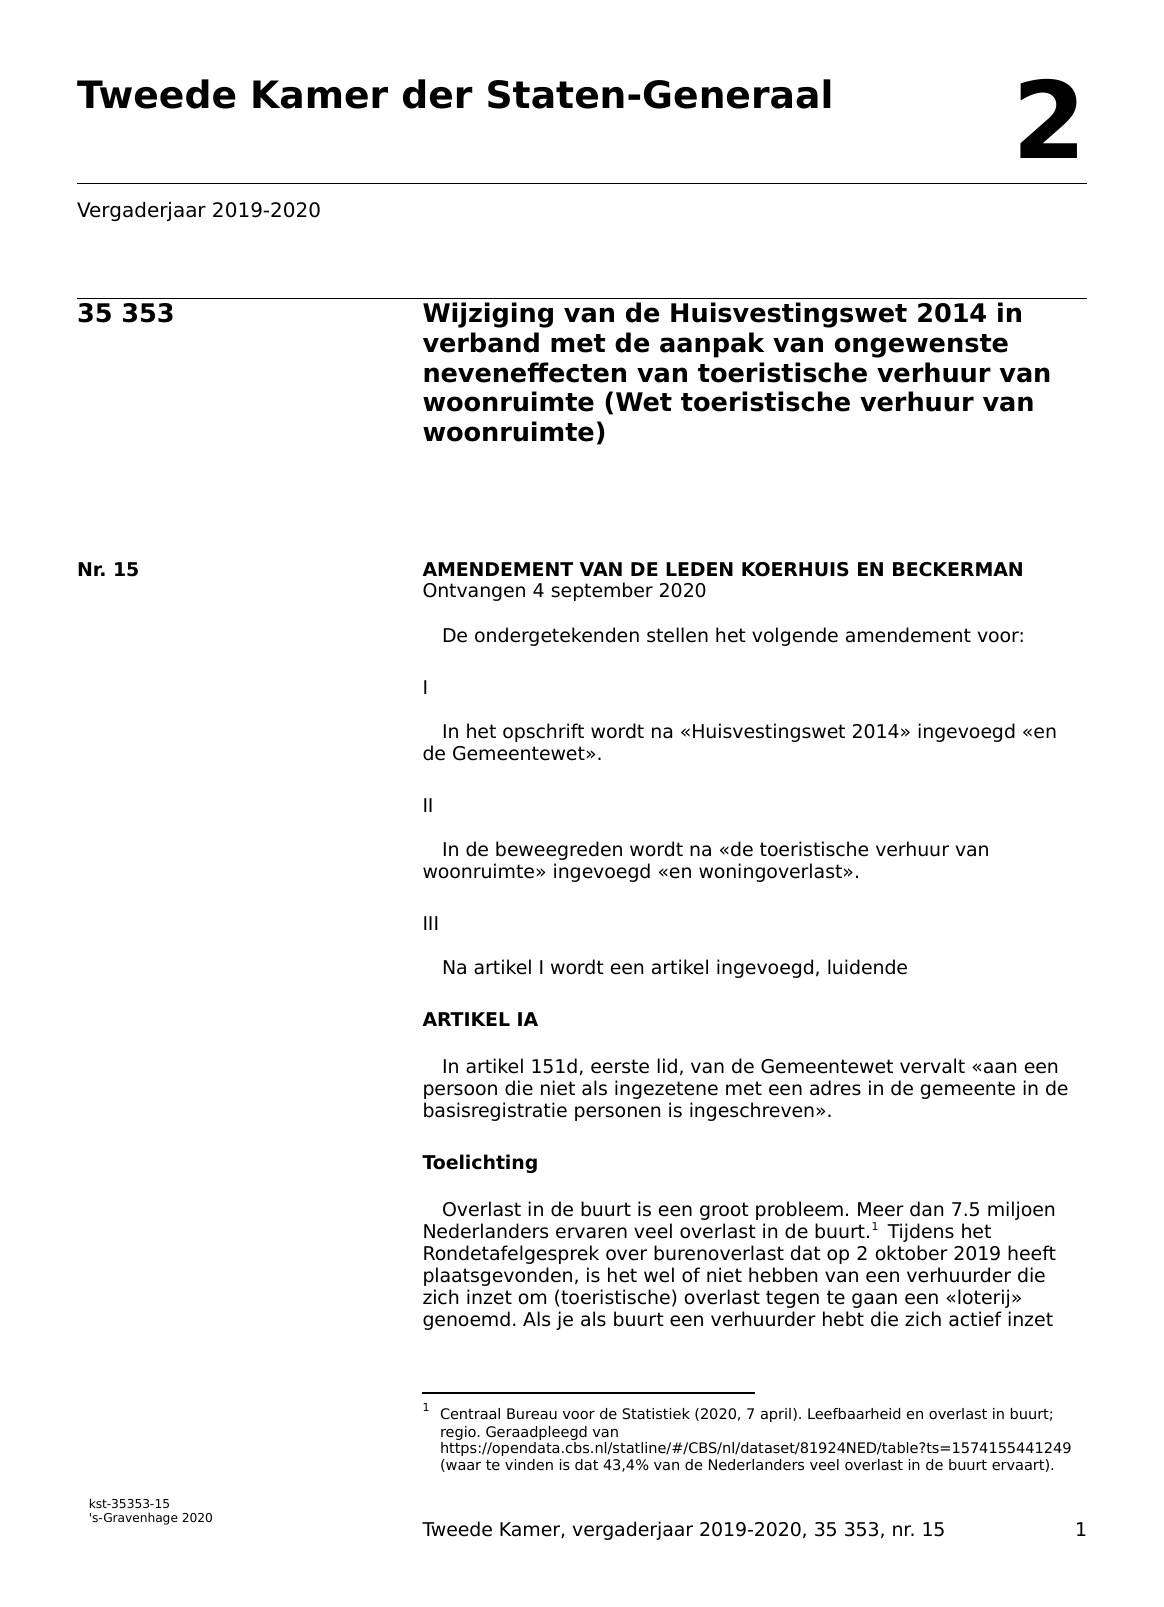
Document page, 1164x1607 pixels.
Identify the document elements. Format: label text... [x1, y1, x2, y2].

text 's-Gravenhage 2020 [88, 1511, 323, 1525]
text In het opschrift wordt na «Huisvestingswet 2014» ingevoegd «en de Gemeentewet». [422, 721, 1087, 765]
subtitle Nr. 15 AMENDEMENT VAN DE LEDEN KOERHUIS EN BECKERMAN [77, 558, 1087, 580]
text Ontvangen 4 september 2020 [422, 580, 1087, 602]
table_header 2 [886, 59, 1087, 183]
text In de beweegreden wordt na «de toeristische verhuur van woonruimte» ingevoegd «en woningoverlast». [422, 839, 1087, 883]
table_cell Vergaderjaar 2019-2020 [77, 184, 1087, 298]
text In artikel 151d, eerste lid, van de Gemeentewet vervalt «aan een persoon die niet als ingezetene met een adres in de gemeente in de basisregistratie personen is ingeschreven». [422, 1056, 1087, 1122]
text De ondergetekenden stellen het volgende amendement voor: [422, 624, 1087, 647]
text kst-35353-15 [88, 1497, 323, 1511]
text Na artikel I wordt een artikel ingevoegd, luidende [422, 957, 1087, 979]
subtitle Toelichting [422, 1152, 1087, 1174]
subtitle III [422, 913, 1087, 935]
subtitle 35 353 Wijziging van de Huisvestingswet 2014 in verband met de aanpak van ongewenste neveneffecten van toeristische verhuur van woonruimte (Wet toeristische verhuur van woonruimte) [77, 299, 1087, 447]
text Centraal Bureau voor de Statistiek (2020, 7 april). Leefbaarheid en overlast in buurt; regio. Geraadpleegd van https://opendata.cbs.nl/statline/#/CBS/nl/dataset/81924NED/table?ts=1574155441249 (waar te vinden is dat 43,4% van de Nederlanders veel overlast in de buurt ervaart). [422, 1402, 1087, 1474]
subtitle I [422, 677, 1087, 698]
subtitle ARTIKEL IA [422, 1009, 1087, 1031]
table_header Tweede Kamer der Staten-Generaal [77, 59, 886, 183]
subtitle II [422, 795, 1087, 817]
text Overlast in de buurt is een groot probleem. Meer dan 7.5 miljoen Nederlanders ervaren veel overlast in de buurt. Tijdens het Rondetafelgesprek over burenoverlast dat op 2 oktober 2019 heeft plaatsgevonden, is het wel of niet hebben van een verhuurder die zich inzet om (toeristische) overlast tegen te gaan een «loterij» genoemd. Als je als buurt een verhuurder hebt die zich actief inzet [422, 1199, 1087, 1331]
